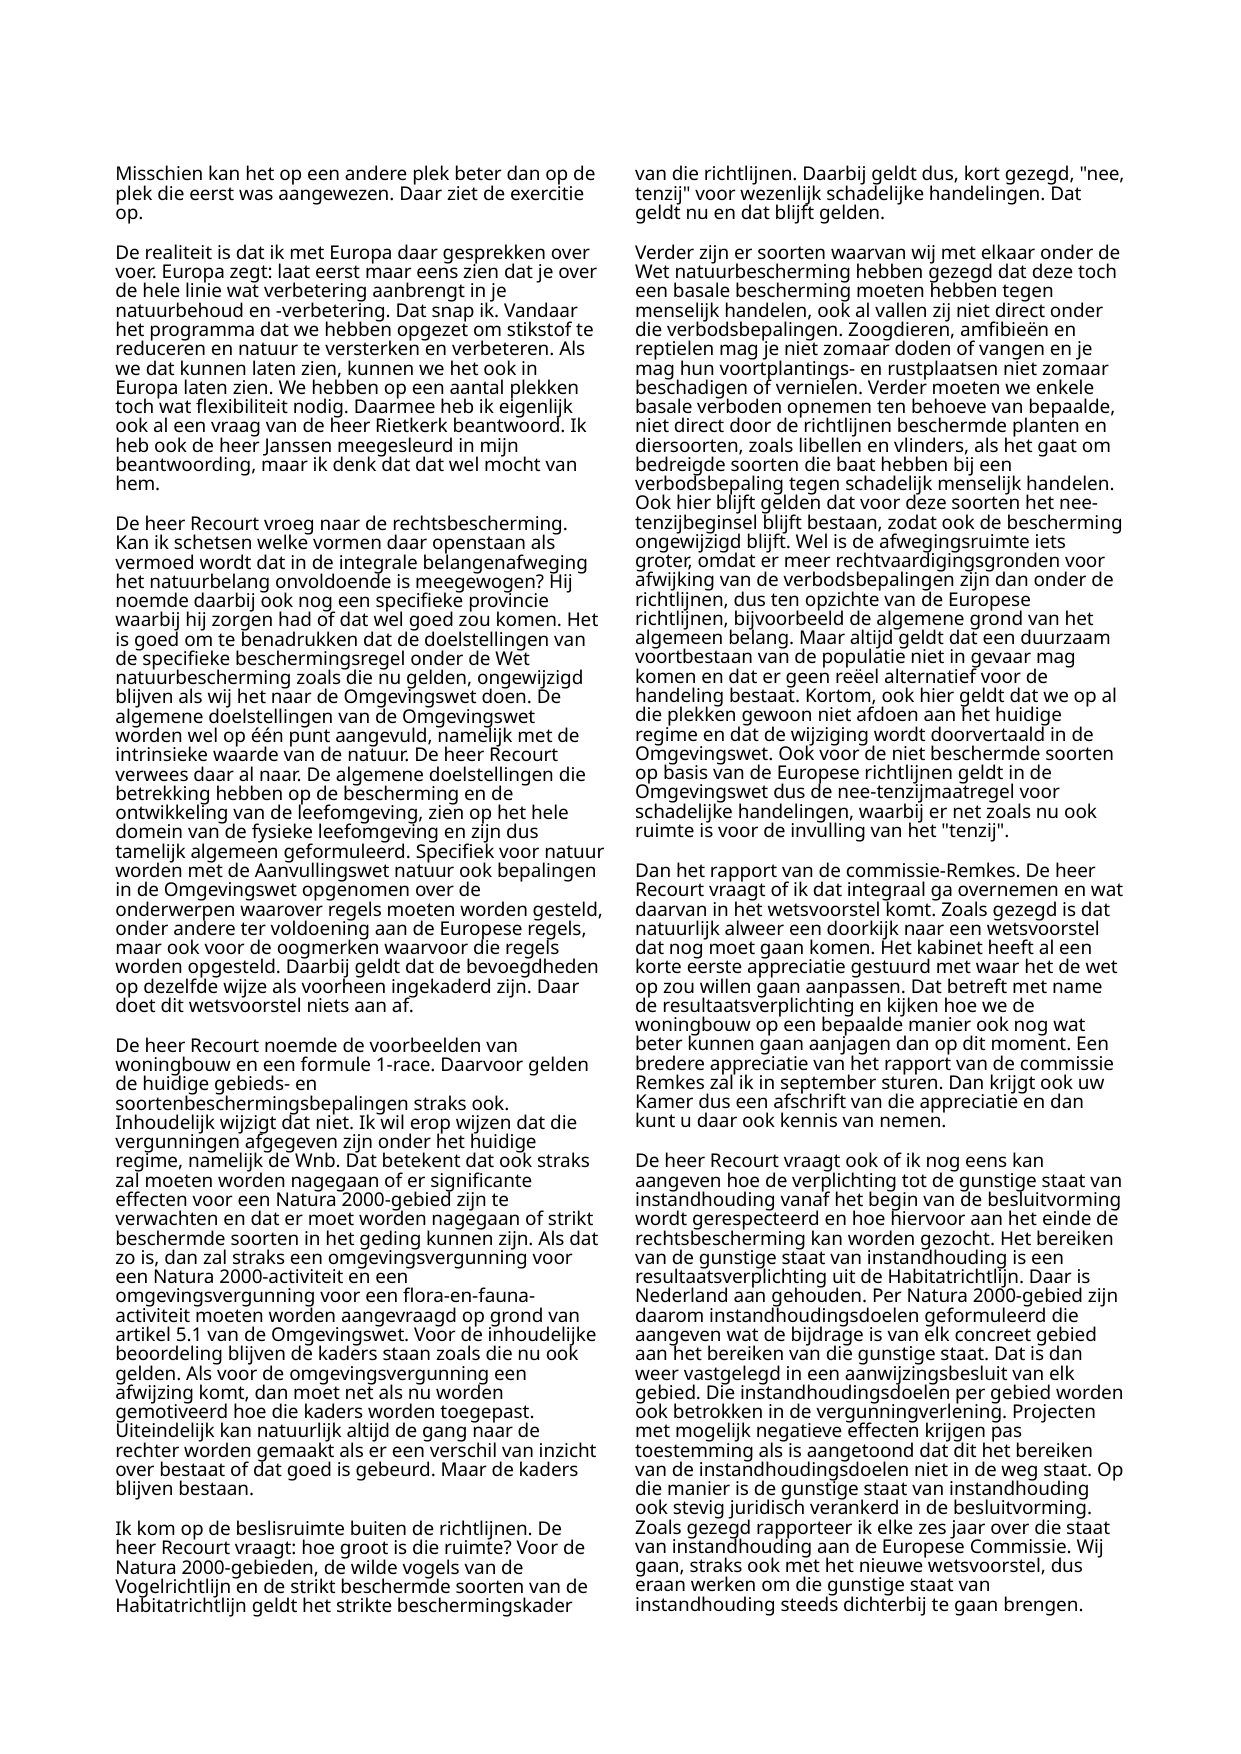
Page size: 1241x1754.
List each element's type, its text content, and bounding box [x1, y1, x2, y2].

text De heer Recourt noemde de voorbeelden van woningbouw en een formule 1-race. Daarvoor gelden de huidige gebieds- en soortenbeschermingsbepalingen straks ook. Inhoudelijk wijzigt dat niet. Ik wil erop wijzen dat die vergunningen afgegeven zijn onder het huidige regime, namelijk de Wnb. Dat betekent dat ook straks zal moeten worden nagegaan of er significante effecten voor een Natura 2000-gebied zijn te verwachten en dat er moet worden nagegaan of strikt beschermde soorten in het geding kunnen zijn. Als dat zo is, dan zal straks een omgevingsvergunning voor een Natura 2000-activiteit en een omgevingsvergunning voor een flora-en-fauna-activiteit moeten worden aangevraagd op grond van artikel 5.1 van de Omgevingswet. Voor de inhoudelijke beoordeling blijven de kaders staan zoals die nu ook gelden. Als voor de omgevingsvergunning een afwijzing komt, dan moet net als nu worden gemotiveerd hoe die kaders worden toegepast. Uiteindelijk kan natuurlijk altijd de gang naar de rechter worden gemaakt als er een verschil van inzicht over bestaat of dat goed is gebeurd. Maar de kaders blijven bestaan. [115, 1037, 605, 1499]
text De realiteit is dat ik met Europa daar gesprekken over voer. Europa zegt: laat eerst maar eens zien dat je over de hele linie wat verbetering aanbrengt in je natuurbehoud en -verbetering. Dat snap ik. Vandaar het programma dat we hebben opgezet om stikstof te reduceren en natuur te versterken en verbeteren. Als we dat kunnen laten zien, kunnen we het ook in Europa laten zien. We hebben op een aantal plekken toch wat flexibiliteit nodig. Daarmee heb ik eigenlijk ook al een vraag van de heer Rietkerk beantwoord. Ik heb ook de heer Janssen meegesleurd in mijn beantwoording, maar ik denk dat dat wel mocht van hem. [115, 244, 605, 494]
text Misschien kan het op een andere plek beter dan op de plek die eerst was aangewezen. Daar ziet de exercitie op. [115, 165, 605, 223]
text Dan het rapport van de commissie-Remkes. De heer Recourt vraagt of ik dat integraal ga overnemen en wat daarvan in het wetsvoorstel komt. Zoals gezegd is dat natuurlijk alweer een doorkijk naar een wetsvoorstel dat nog moet gaan komen. Het kabinet heeft al een korte eerste appreciatie gestuurd met waar het de wet op zou willen gaan aanpassen. Dat betreft met name de resultaatsverplichting en kijken hoe we de woningbouw op een bepaalde manier ook nog wat beter kunnen gaan aanjagen dan op dit moment. Een bredere appreciatie van het rapport van de commissie Remkes zal ik in september sturen. Dan krijgt ook uw Kamer dus een afschrift van die appreciatie en dan kunt u daar ook kennis van nemen. [635, 862, 1125, 1132]
text De heer Recourt vraagt ook of ik nog eens kan aangeven hoe de verplichting tot de gunstige staat van instandhouding vanaf het begin van de besluitvorming wordt gerespecteerd en hoe hiervoor aan het einde de rechtsbescherming kan worden gezocht. Het bereiken van de gunstige staat van instandhouding is een resultaatsverplichting uit de Habitatrichtlijn. Daar is Nederland aan gehouden. Per Natura 2000-gebied zijn daarom instandhoudingsdoelen geformuleerd die aangeven wat de bijdrage is van elk concreet gebied aan het bereiken van die gunstige staat. Dat is dan weer vastgelegd in een aanwijzingsbesluit van elk gebied. Die instandhoudingsdoelen per gebied worden ook betrokken in de vergunningverlening. Projecten met mogelijk negatieve effecten krijgen pas toestemming als is aangetoond dat dit het bereiken van de instandhoudingsdoelen niet in de weg staat. Op die manier is de gunstige staat van instandhouding ook stevig juridisch verankerd in de besluitvorming. Zoals gezegd rapporteer ik elke zes jaar over die staat van instandhouding aan de Europese Commissie. Wij gaan, straks ook met het nieuwe wetsvoorstel, dus eraan werken om die gunstige staat van instandhouding steeds dichterbij te gaan brengen. [635, 1152, 1125, 1615]
text Verder zijn er soorten waarvan wij met elkaar onder de Wet natuurbescherming hebben gezegd dat deze toch een basale bescherming moeten hebben tegen menselijk handelen, ook al vallen zij niet direct onder die verbodsbepalingen. Zoogdieren, amfibieën en reptielen mag je niet zomaar doden of vangen en je mag hun voortplantings- en rustplaatsen niet zomaar beschadigen of vernielen. Verder moeten we enkele basale verboden opnemen ten behoeve van bepaalde, niet direct door de richtlijnen beschermde planten en diersoorten, zoals libellen en vlinders, als het gaat om bedreigde soorten die baat hebben bij een verbodsbepaling tegen schadelijk menselijk handelen. Ook hier blijft gelden dat voor deze soorten het nee-tenzijbeginsel blijft bestaan, zodat ook de bescherming ongewijzigd blijft. Wel is de afwegingsruimte iets groter, omdat er meer rechtvaardigingsgronden voor afwijking van de verbodsbepalingen zijn dan onder de richtlijnen, dus ten opzichte van de Europese richtlijnen, bijvoorbeeld de algemene grond van het algemeen belang. Maar altijd geldt dat een duurzaam voortbestaan van de populatie niet in gevaar mag komen en dat er geen reëel alternatief voor de handeling bestaat. Kortom, ook hier geldt dat we op al die plekken gewoon niet afdoen aan het huidige regime en dat de wijziging wordt doorvertaald in de Omgevingswet. Ook voor de niet beschermde soorten op basis van de Europese richtlijnen geldt in de Omgevingswet dus de nee-tenzijmaatregel voor schadelijke handelingen, waarbij er net zoals nu ook ruimte is voor de invulling van het "tenzij". [635, 244, 1125, 841]
text De heer Recourt vroeg naar de rechtsbescherming. Kan ik schetsen welke vormen daar openstaan als vermoed wordt dat in de integrale belangenafweging het natuurbelang onvoldoende is meegewogen? Hij noemde daarbij ook nog een specifieke provincie waarbij hij zorgen had of dat wel goed zou komen. Het is goed om te benadrukken dat de doelstellingen van de specifieke beschermingsregel onder de Wet natuurbescherming zoals die nu gelden, ongewijzigd blijven als wij het naar de Omgevingswet doen. De algemene doelstellingen van de Omgevingswet worden wel op één punt aangevuld, namelijk met de intrinsieke waarde van de natuur. De heer Recourt verwees daar al naar. De algemene doelstellingen die betrekking hebben op de bescherming en de ontwikkeling van de leefomgeving, zien op het hele domein van de fysieke leefomgeving en zijn dus tamelijk algemeen geformuleerd. Specifiek voor natuur worden met de Aanvullingswet natuur ook bepalingen in de Omgevingswet opgenomen over de onderwerpen waarover regels moeten worden gesteld, onder andere ter voldoening aan de Europese regels, maar ook voor de oogmerken waarvoor die regels worden opgesteld. Daarbij geldt dat de bevoegdheden op dezelfde wijze als voorheen ingekaderd zijn. Daar doet dit wetsvoorstel niets aan af. [115, 515, 605, 1016]
text van die richtlijnen. Daarbij geldt dus, kort gezegd, "nee, tenzij" voor wezenlijk schadelijke handelingen. Dat geldt nu en dat blijft gelden. [635, 165, 1125, 223]
text Ik kom op de beslisruimte buiten de richtlijnen. De heer Recourt vraagt: hoe groot is die ruimte? Voor de Natura 2000-gebieden, de wilde vogels van de Vogelrichtlijn en de strikt beschermde soorten van de Habitatrichtlijn geldt het strikte beschermingskader [115, 1520, 605, 1616]
